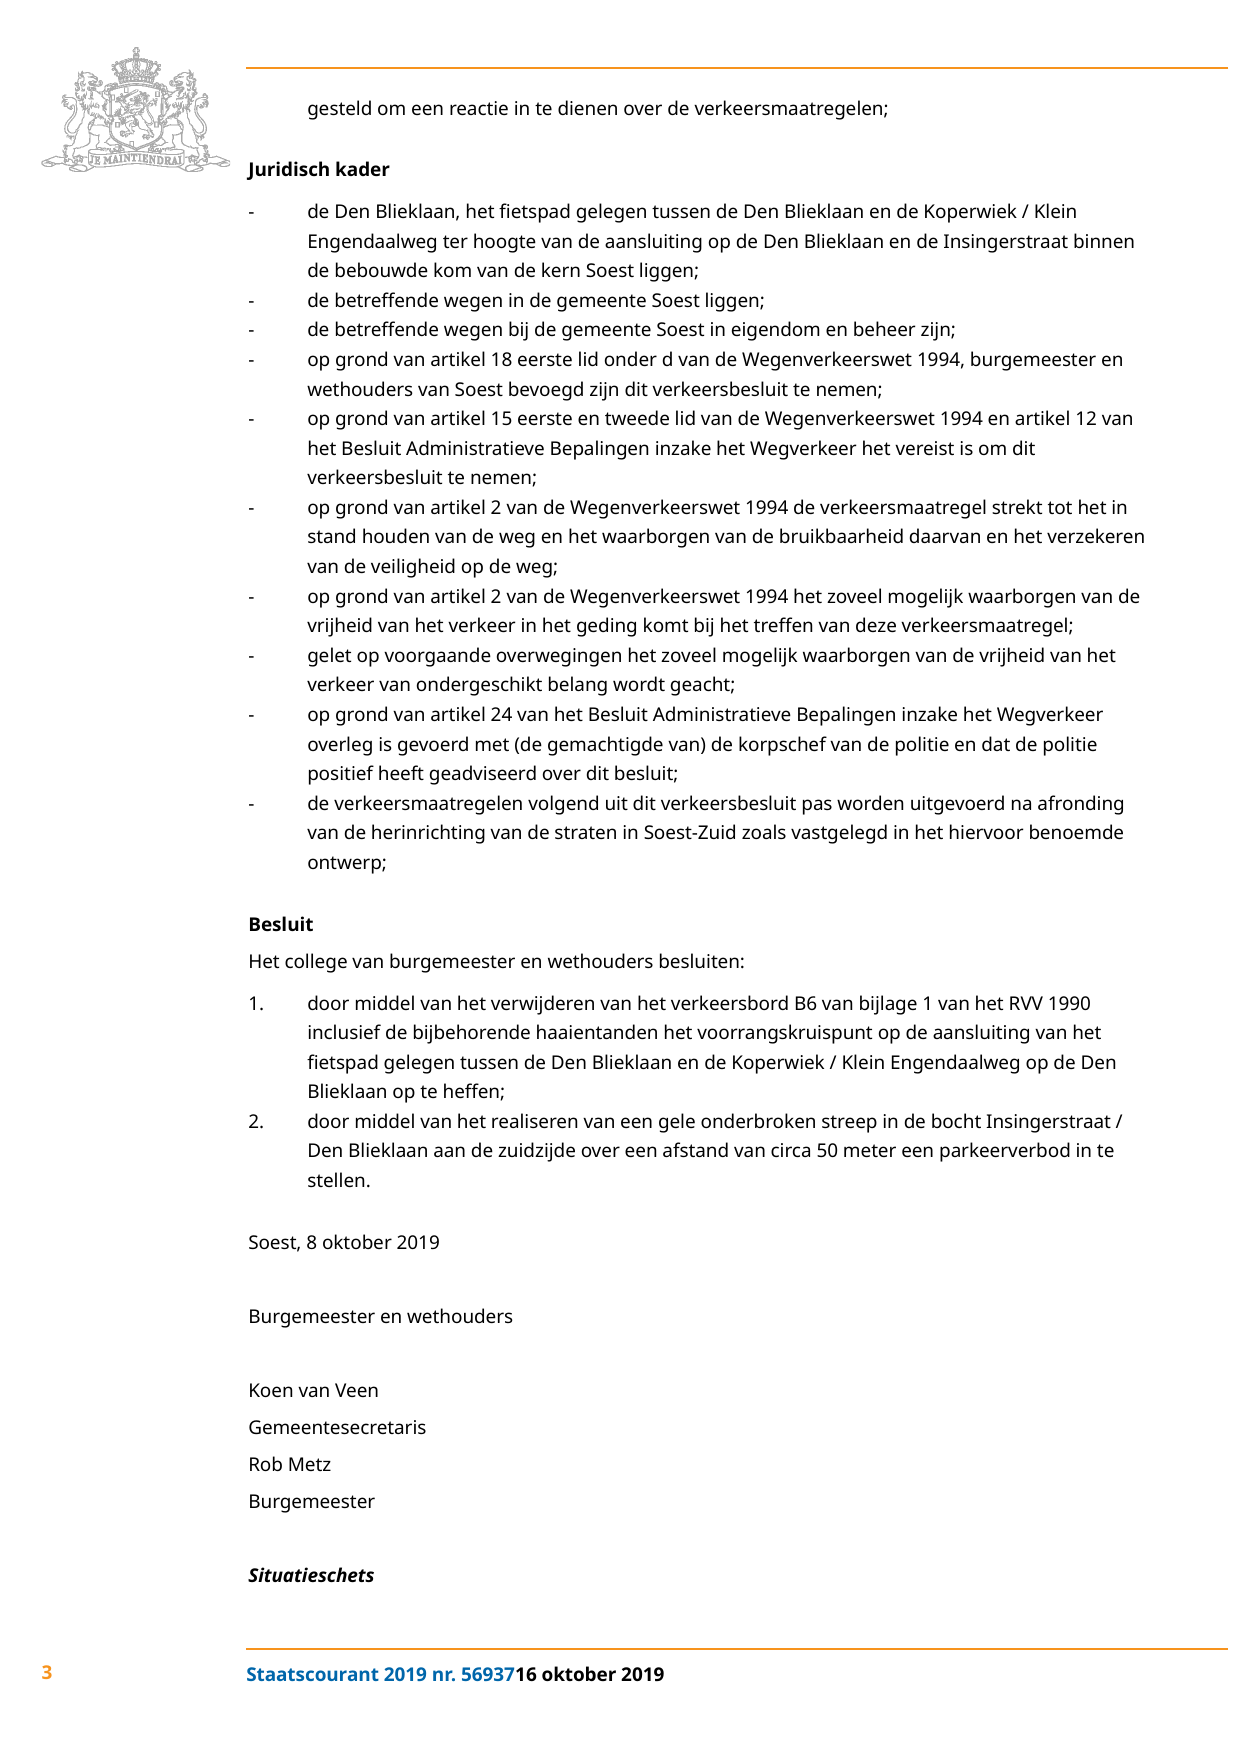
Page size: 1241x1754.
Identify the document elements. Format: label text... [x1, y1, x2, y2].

list gelet op voorgaande overwegingen het zoveel mogelijk waarborgen van de vrijheid van het verkeer van ondergeschikt belang wordt geacht; [248, 642, 1152, 697]
list gesteld om een reactie in te dienen over de verkeersmaatregelen; [248, 95, 1152, 121]
text Juridisch kader [248, 161, 1152, 181]
list op grond van artikel 15 eerste en tweede lid van de Wegenverkeerswet 1994 en artikel 12 van het Besluit Administratieve Bepalingen inzake het Wegverkeer het vereist is om dit verkeersbesluit te nemen; [248, 405, 1152, 490]
text Besluit [248, 916, 1152, 935]
list de betreffende wegen in de gemeente Soest liggen; [248, 287, 1152, 313]
list door middel van het realiseren van een gele onderbroken streep in de bocht Insingerstraat / Den Blieklaan aan de zuidzijde over een afstand van circa 50 meter een parkeerverbod in te stellen. [248, 1108, 1152, 1193]
text Soest, 8 oktober 2019 [248, 1234, 1152, 1253]
text Burgemeester en wethouders [248, 1308, 1152, 1327]
list door middel van het verwijderen van het verkeersbord B6 van bijlage 1 van het RVV 1990 inclusief de bijbehorende haaientanden het voorrangskruispunt op de aansluiting van het fietspad gelegen tussen de Den Blieklaan en de Koperwiek / Klein Engendaalweg op de Den Blieklaan op te heffen; [248, 990, 1152, 1104]
list op grond van artikel 2 van de Wegenverkeerswet 1994 het zoveel mogelijk waarborgen van de vrijheid van het verkeer in het geding komt bij het treffen van deze verkeersmaatregel; [248, 583, 1152, 638]
list op grond van artikel 2 van de Wegenverkeerswet 1994 de verkeersmaatregel strekt tot het in stand houden van de weg en het waarborgen van de bruikbaarheid daarvan en het verzekeren van de veiligheid op de weg; [248, 494, 1152, 579]
text Burgemeester [248, 1493, 1152, 1512]
text Situatieschets [248, 1567, 1152, 1586]
list de verkeersmaatregelen volgend uit dit verkeersbesluit pas worden uitgevoerd na afronding van de herinrichting van de straten in Soest-Zuid zoals vastgelegd in het hiervoor benoemde ontwerp; [248, 790, 1152, 875]
list op grond van artikel 18 eerste lid onder d van de Wegenverkeerswet 1994, burgemeester en wethouders van Soest bevoegd zijn dit verkeersbesluit te nemen; [248, 346, 1152, 402]
text Rob Metz [248, 1456, 1152, 1475]
text Het college van burgemeester en wethouders besluiten: [248, 953, 1152, 972]
picture [41, 47, 231, 172]
list de betreffende wegen bij de gemeente Soest in eigendom en beheer zijn; [248, 317, 1152, 342]
list op grond van artikel 24 van het Besluit Administratieve Bepalingen inzake het Wegverkeer overleg is gevoerd met (de gemachtigde van) de korpschef van de politie en dat de politie positief heeft geadviseerd over dit besluit; [248, 701, 1152, 786]
list de Den Blieklaan, het fietspad gelegen tussen de Den Blieklaan en de Koperwiek / Klein Engendaalweg ter hoogte van de aansluiting op de Den Blieklaan en de Insingerstraat binnen de bebouwde kom van de kern Soest liggen; [248, 198, 1152, 283]
text Gemeentesecretaris [248, 1419, 1152, 1438]
text Koen van Veen [248, 1382, 1152, 1401]
